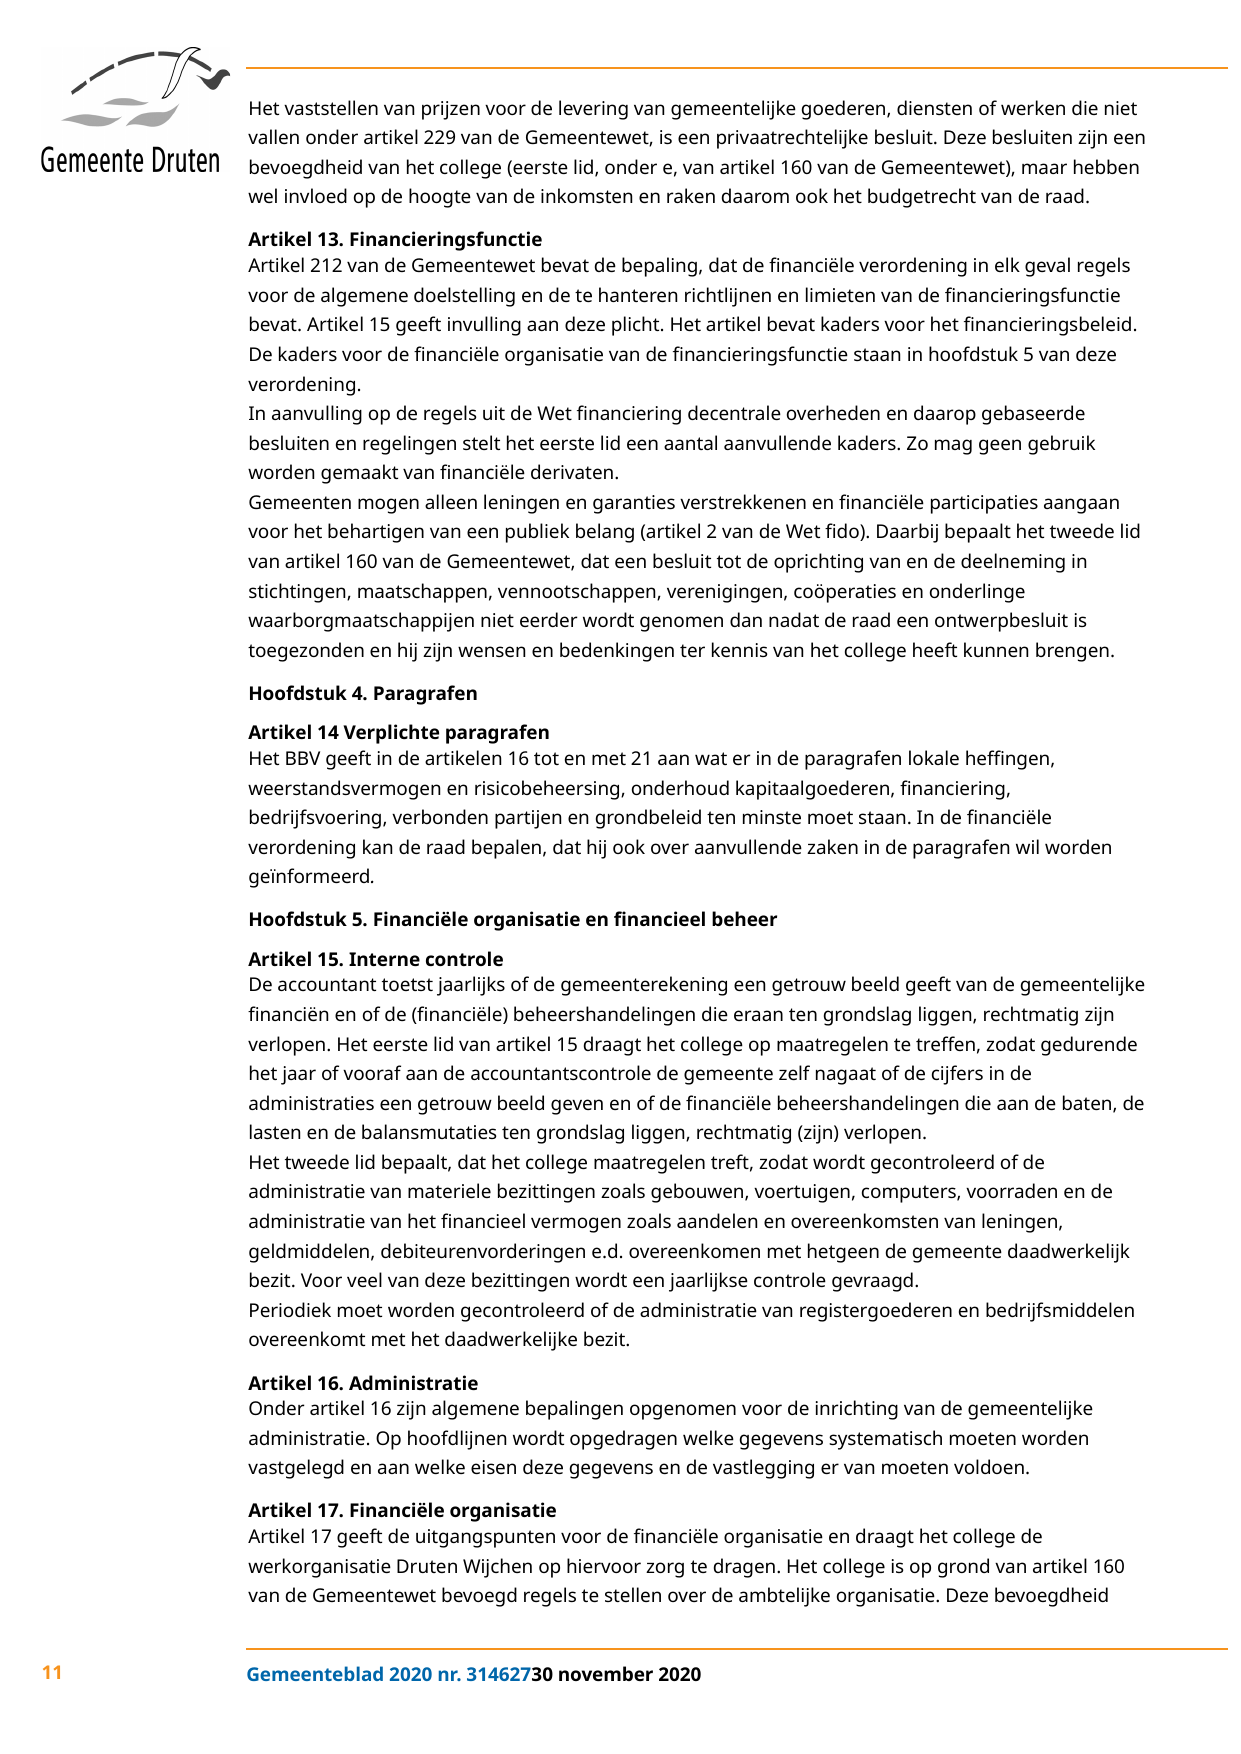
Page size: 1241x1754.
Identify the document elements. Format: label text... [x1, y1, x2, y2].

text Het vaststellen van prijzen voor de levering van gemeentelijke goederen, diensten of werken die niet vallen onder artikel 229 van de Gemeentewet, is een privaatrechtelijke besluit. Deze besluiten zijn een bevoegdheid van het college (eerste lid, onder e, van artikel 160 van de Gemeentewet), maar hebben wel invloed op de hoogte van de inkomsten en raken daarom ook het budgetrecht van de raad. [248, 95, 1152, 209]
text Het BBV geeft in de artikelen 16 tot en met 21 aan wat er in de paragrafen lokale heffingen, weerstandsvermogen en risicobeheersing, onderhoud kapitaalgoederen, financiering, bedrijfsvoering, verbonden partijen en grondbeleid ten minste moet staan. In de financiële verordening kan de raad bepalen, dat hij ook over aanvullende zaken in de paragrafen wil worden geïnformeerd. [248, 745, 1152, 889]
text Artikel 17. Financiële organisatie [248, 1498, 1152, 1523]
text Artikel 16. Administratie [248, 1370, 1152, 1395]
text Hoofdstuk 5. Financiële organisatie en financieel beheer [248, 907, 1152, 932]
text Artikel 17 geeft de uitgangspunten voor de financiële organisatie en draagt het college de werkorganisatie Druten Wijchen op hiervoor zorg te dragen. Het college is op grond van artikel 160 van de Gemeentewet bevoegd regels te stellen over de ambtelijke organisatie. Deze bevoegdheid [248, 1523, 1152, 1608]
text Hoofdstuk 4. Paragrafen [248, 680, 1152, 706]
text Artikel 15. Interne controle [248, 946, 1152, 972]
text Periodiek moet worden gecontroleerd of de administratie van registergoederen en bedrijfsmiddelen overeenkomt met het daadwerkelijke bezit. [248, 1297, 1152, 1352]
text In aanvulling op de regels uit de Wet financiering decentrale overheden en daarop gebaseerde besluiten en regelingen stelt het eerste lid een aantal aanvullende kaders. Zo mag geen gebruik worden gemaakt van financiële derivaten. [248, 400, 1152, 485]
text Artikel 212 van de Gemeentewet bevat de bepaling, dat de financiële verordening in elk geval regels voor de algemene doelstelling en de te hanteren richtlijnen en limieten van de financieringsfunctie bevat. Artikel 15 geeft invulling aan deze plicht. Het artikel bevat kaders voor het financieringsbeleid. De kaders voor de financiële organisatie van de financieringsfunctie staan in hoofdstuk 5 van deze verordening. [248, 252, 1152, 396]
picture [41, 47, 231, 172]
text Het tweede lid bepaalt, dat het college maatregelen treft, zodat wordt gecontroleerd of de administratie van materiele bezittingen zoals gebouwen, voertuigen, computers, voorraden en de administratie van het financieel vermogen zoals aandelen en overeenkomsten van leningen, geldmiddelen, debiteurenvorderingen e.d. overeenkomen met hetgeen de gemeente daadwerkelijk bezit. Voor veel van deze bezittingen wordt een jaarlijkse controle gevraagd. [248, 1149, 1152, 1293]
text Artikel 13. Financieringsfunctie [248, 227, 1152, 252]
text De accountant toetst jaarlijks of de gemeenterekening een getrouw beeld geeft van de gemeentelijke financiën en of de (financiële) beheershandelingen die eraan ten grondslag liggen, rechtmatig zijn verlopen. Het eerste lid van artikel 15 draagt het college op maatregelen te treffen, zodat gedurende het jaar of vooraf aan de accountantscontrole de gemeente zelf nagaat of de cijfers in de administraties een getrouw beeld geven en of de financiële beheershandelingen die aan de baten, de lasten en de balansmutaties ten grondslag liggen, rechtmatig (zijn) verlopen. [248, 972, 1152, 1145]
text Onder artikel 16 zijn algemene bepalingen opgenomen voor de inrichting van de gemeentelijke administratie. Op hoofdlijnen wordt opgedragen welke gegevens systematisch moeten worden vastgelegd en aan welke eisen deze gegevens en de vastlegging er van moeten voldoen. [248, 1395, 1152, 1480]
text Artikel 14 Verplichte paragrafen [248, 719, 1152, 745]
text Gemeenten mogen alleen leningen en garanties verstrekkenen en financiële participaties aangaan voor het behartigen van een publiek belang (artikel 2 van de Wet fido). Daarbij bepaalt het tweede lid van artikel 160 van de Gemeentewet, dat een besluit tot de oprichting van en de deelneming in stichtingen, maatschappen, vennootschappen, verenigingen, coöperaties en onderlinge waarborgmaatschappijen niet eerder wordt genomen dan nadat de raad een ontwerpbesluit is toegezonden en hij zijn wensen en bedenkingen ter kennis van het college heeft kunnen brengen. [248, 489, 1152, 663]
